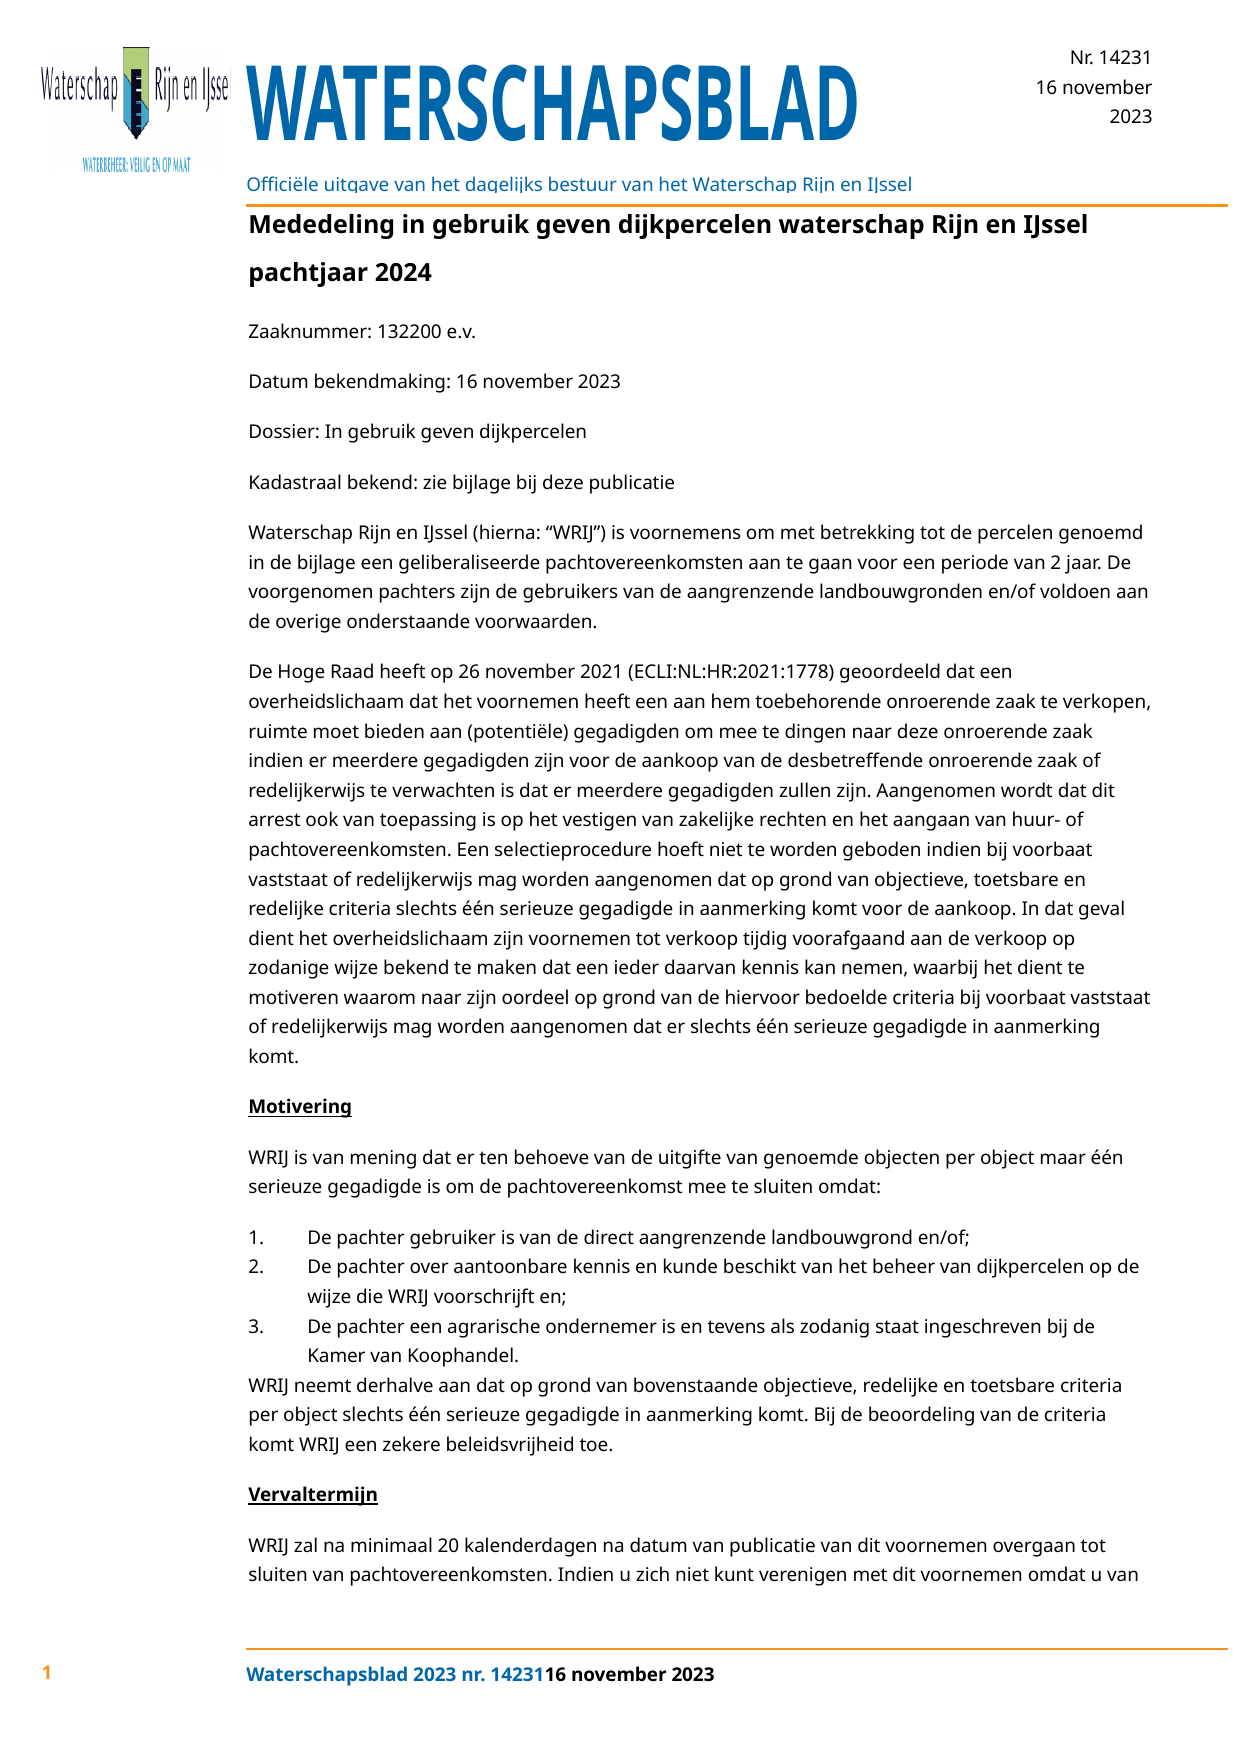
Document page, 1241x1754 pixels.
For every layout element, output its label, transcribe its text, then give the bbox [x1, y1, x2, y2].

text Datum bekendmaking: 16 november 2023 [248, 368, 1152, 394]
list De pachter over aantoonbare kennis en kunde beschikt van het beheer van dijkpercelen op de wijze die WRIJ voorschrijft en; [248, 1254, 1152, 1309]
text WRIJ zal na minimaal 20 kalenderdagen na datum van publicatie van dit voornemen overgaan tot sluiten van pachtovereenkomsten. Indien u zich niet kunt verenigen met dit voornemen omdat u van [248, 1532, 1152, 1587]
text WRIJ is van mening dat er ten behoeve van de uitgifte van genoemde objecten per object maar één serieuze gegadigde is om de pachtovereenkomst mee te sluiten omdat: [248, 1144, 1152, 1199]
text Vervaltermijn [248, 1482, 1152, 1507]
text Mededeling in gebruik geven dijkpercelen waterschap Rijn en IJssel pachtjaar 2024 [248, 207, 1152, 288]
list De pachter gebruiker is van de direct aangrenzende landbouwgrond en/of; [248, 1224, 1152, 1250]
text Zaaknummer: 132200 e.v. [248, 318, 1152, 344]
picture [41, 47, 231, 172]
text Kadastraal bekend: zie bijlage bij deze publicatie [248, 469, 1152, 495]
text WRIJ neemt derhalve aan dat op grond van bovenstaande objectieve, redelijke en toetsbare criteria per object slechts één serieuze gegadigde in aanmerking komt. Bij de beoordeling van de criteria komt WRIJ een zekere beleidsvrijheid toe. [248, 1372, 1152, 1457]
text De Hoge Raad heeft op 26 november 2021 (ECLI:NL:HR:2021:1778) geoordeeld dat een overheidslichaam dat het voornemen heeft een aan hem toebehorende onroerende zaak te verkopen, ruimte moet bieden aan (potentiële) gegadigden om mee te dingen naar deze onroerende zaak indien er meerdere gegadigden zijn voor de aankoop van de desbetreffende onroerende zaak of redelijkerwijs te verwachten is dat er meerdere gegadigden zullen zijn. Aangenomen wordt dat dit arrest ook van toepassing is op het vestigen van zakelijke rechten en het aangaan van huur- of pachtovereenkomsten. Een selectieprocedure hoeft niet te worden geboden indien bij voorbaat vaststaat of redelijkerwijs mag worden aangenomen dat op grond van objectieve, toetsbare en redelijke criteria slechts één serieuze gegadigde in aanmerking komt voor de aankoop. In dat geval dient het overheidslichaam zijn voornemen tot verkoop tijdig voorafgaand aan de verkoop op zodanige wijze bekend te maken dat een ieder daarvan kennis kan nemen, waarbij het dient te motiveren waarom naar zijn oordeel op grond van de hiervoor bedoelde criteria bij voorbaat vaststaat of redelijkerwijs mag worden aangenomen dat er slechts één serieuze gegadigde in aanmerking komt. [248, 659, 1152, 1069]
text Dossier: In gebruik geven dijkpercelen [248, 419, 1152, 444]
text Motivering [248, 1094, 1152, 1119]
list De pachter een agrarische ondernemer is en tevens als zodanig staat ingeschreven bij de Kamer van Koophandel. [248, 1313, 1152, 1368]
text Waterschap Rijn en IJssel (hierna: “WRIJ”) is voornemens om met betrekking tot de percelen genoemd in de bijlage een geliberaliseerde pachtovereenkomsten aan te gaan voor een periode van 2 jaar. De voorgenomen pachters zijn de gebruikers van de aangrenzende landbouwgronden en/of voldoen aan de overige onderstaande voorwaarden. [248, 519, 1152, 634]
